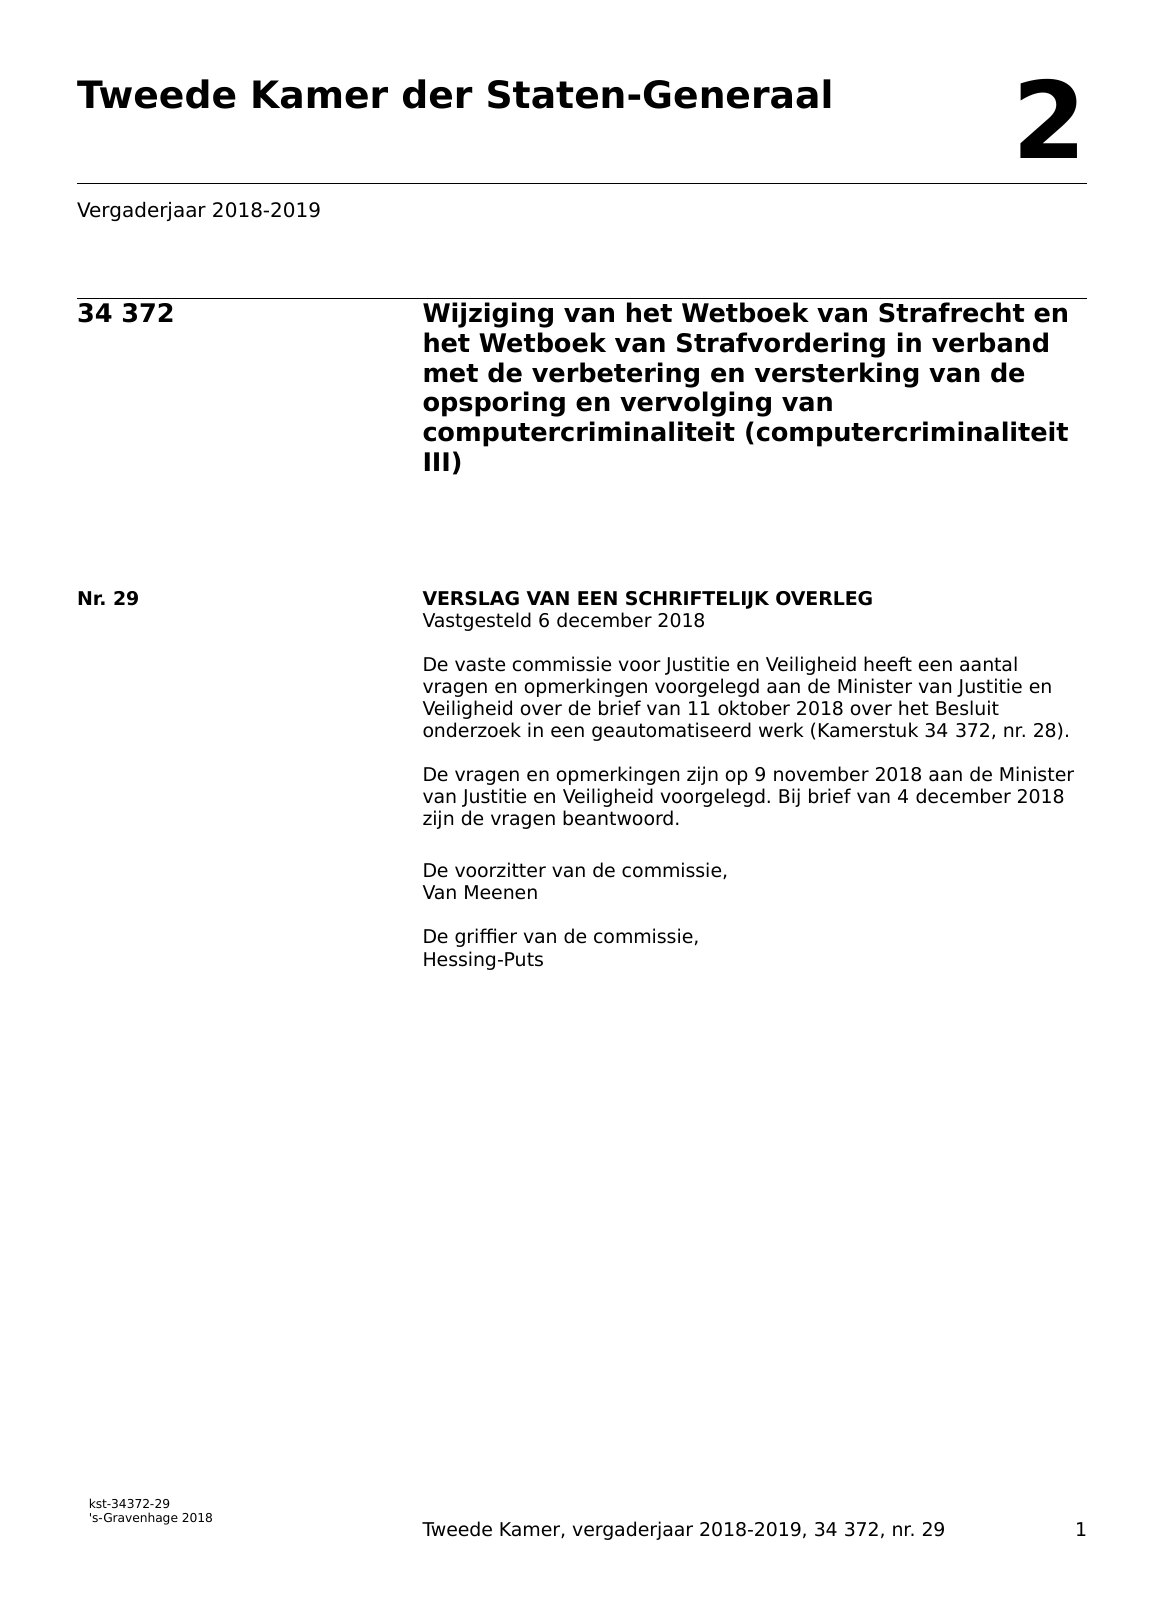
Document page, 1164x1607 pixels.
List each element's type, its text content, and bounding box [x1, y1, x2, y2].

text De vaste commissie voor Justitie en Veiligheid heeft een aantal vragen en opmerkingen voorgelegd aan de Minister van Justitie en Veiligheid over de brief van 11 oktober 2018 over het Besluit onderzoek in een geautomatiseerd werk (Kamerstuk 34 372, nr. 28). [422, 654, 1087, 742]
text 's-Gravenhage 2018 [88, 1511, 323, 1525]
table_header 2 [886, 59, 1087, 183]
text De vragen en opmerkingen zijn op 9 november 2018 aan de Minister van Justitie en Veiligheid voorgelegd. Bij brief van 4 december 2018 zijn de vragen beantwoord. [422, 764, 1087, 830]
subtitle Nr. 29 VERSLAG VAN EEN SCHRIFTELIJK OVERLEG [77, 588, 1087, 610]
text De voorzitter van de commissie, Van Meenen [422, 860, 1087, 904]
subtitle 34 372 Wijziging van het Wetboek van Strafrecht en het Wetboek van Strafvordering in verband met de verbetering en versterking van de opsporing en vervolging van computercriminaliteit (computercriminaliteit III) [77, 299, 1087, 477]
text De griffier van de commissie, Hessing-Puts [422, 926, 1087, 970]
text kst-34372-29 [88, 1497, 323, 1511]
table_cell Vergaderjaar 2018-2019 [77, 184, 1087, 298]
text Vastgesteld 6 december 2018 [422, 610, 1087, 632]
table_header Tweede Kamer der Staten-Generaal [77, 59, 886, 183]
